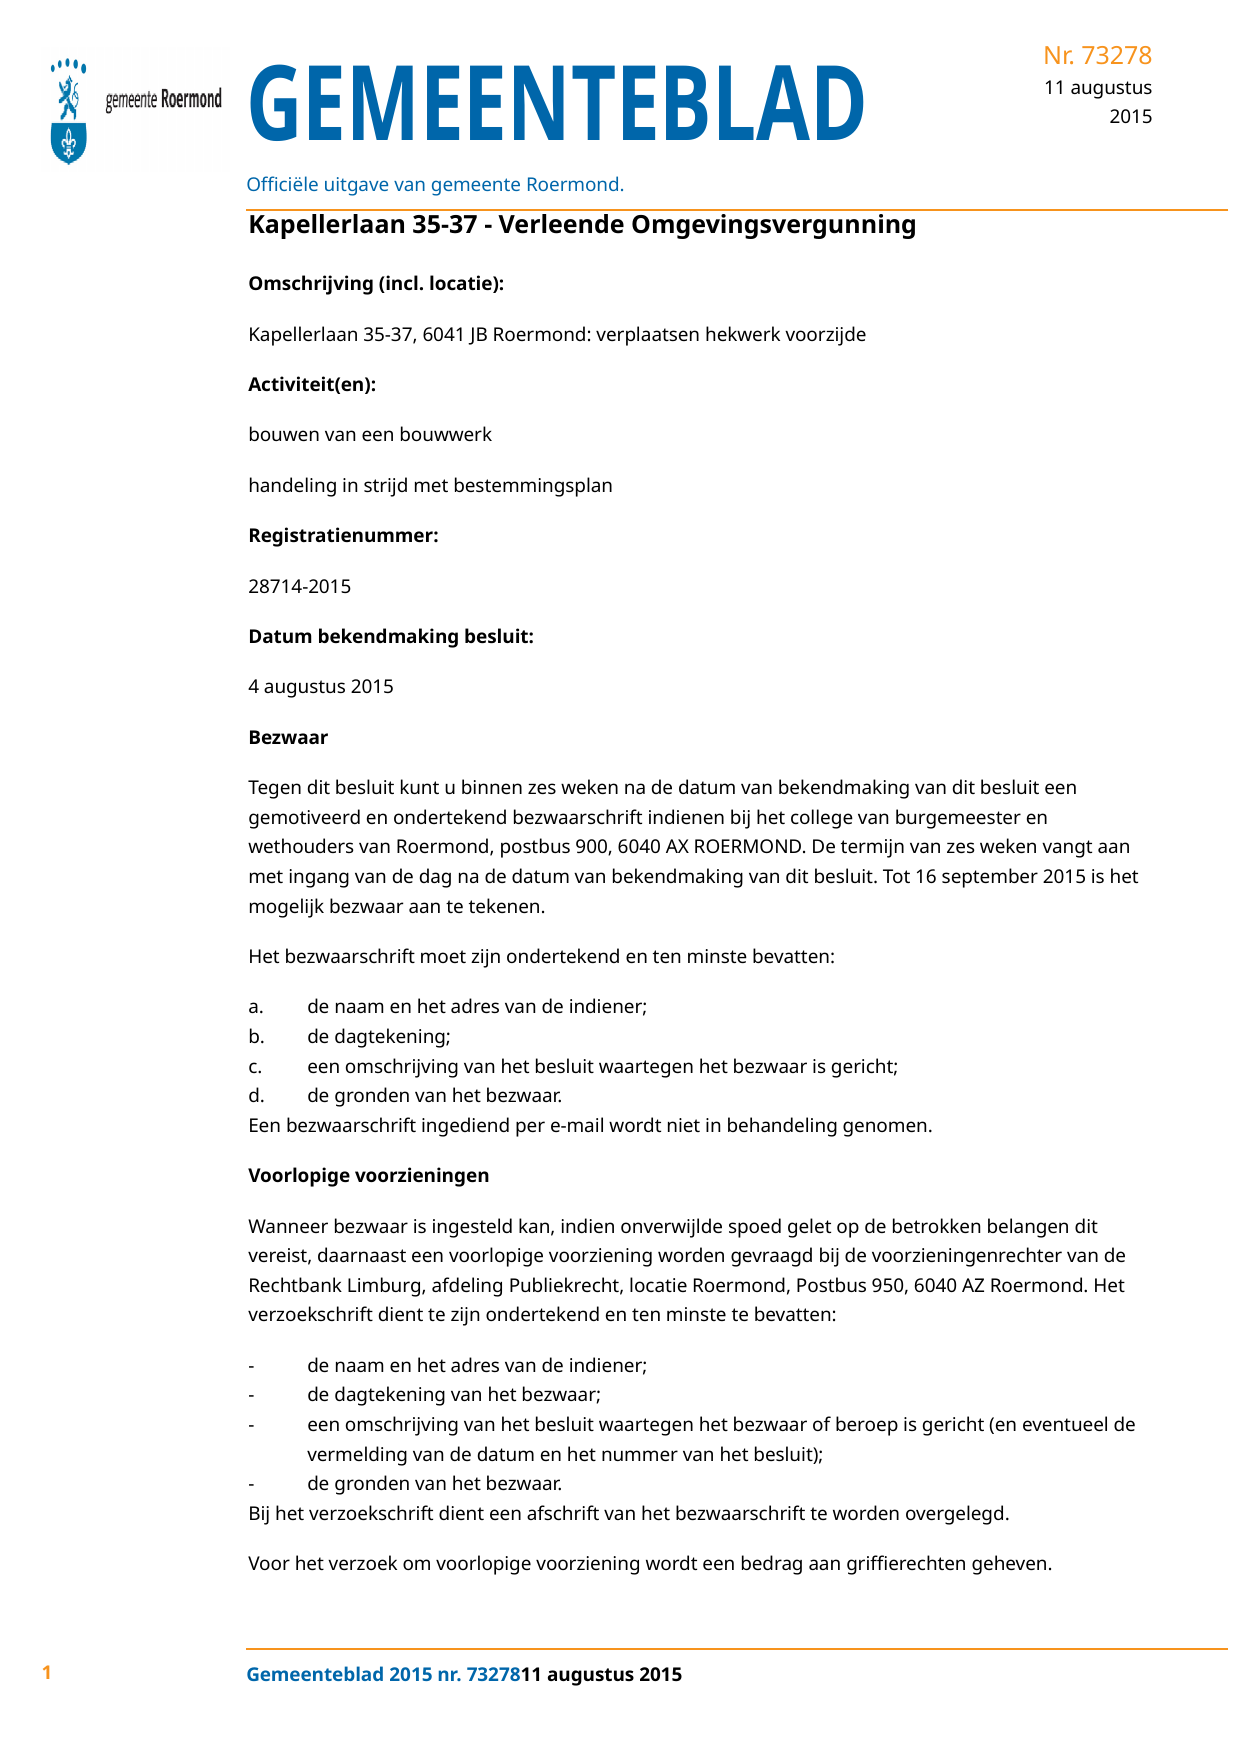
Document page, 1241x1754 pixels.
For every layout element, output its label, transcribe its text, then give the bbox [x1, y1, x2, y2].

text 4 augustus 2015 [248, 674, 1152, 699]
text Activiteit(en): [248, 371, 1152, 397]
text Wanneer bezwaar is ingesteld kan, indien onverwijlde spoed gelet op de betrokken belangen dit vereist, daarnaast een voorlopige voorziening worden gevraagd bij de voorzieningenrechter van de Rechtbank Limburg, afdeling Publiekrecht, locatie Roermond, Postbus 950, 6040 AZ Roermond. Het verzoekschrift dient te zijn ondertekend en ten minste te bevatten: [248, 1213, 1152, 1327]
list de gronden van het bezwaar. [248, 1082, 1152, 1108]
text Kapellerlaan 35-37 - Verleende Omgevingsvergunning [248, 211, 1152, 241]
text handeling in strijd met bestemmingsplan [248, 472, 1152, 498]
text bouwen van een bouwwerk [248, 422, 1152, 447]
text Voor het verzoek om voorlopige voorziening wordt een bedrag aan griffierechten geheven. [248, 1550, 1152, 1576]
text Registratienummer: [248, 522, 1152, 548]
text Voorlopige voorzieningen [248, 1162, 1152, 1188]
list een omschrijving van het besluit waartegen het bezwaar is gericht; [248, 1053, 1152, 1078]
text Tegen dit besluit kunt u binnen zes weken na de datum van bekendmaking van dit besluit een gemotiveerd en ondertekend bezwaarschrift indienen bij het college van burgemeester en wethouders van Roermond, postbus 900, 6040 AX ROERMOND. De termijn van zes weken vangt aan met ingang van de dag na de datum van bekendmaking van dit besluit. Tot 16 september 2015 is het mogelijk bezwaar aan te tekenen. [248, 774, 1152, 918]
text Datum bekendmaking besluit: [248, 623, 1152, 649]
text Een bezwaarschrift ingediend per e-mail wordt niet in behandeling genomen. [248, 1112, 1152, 1138]
picture [41, 47, 231, 172]
list de dagtekening van het bezwaar; [248, 1382, 1152, 1407]
text Het bezwaarschrift moet zijn ondertekend en ten minste bevatten: [248, 943, 1152, 969]
text Omschrijving (incl. locatie): [248, 270, 1152, 296]
text 28714-2015 [248, 573, 1152, 598]
text Kapellerlaan 35-37, 6041 JB Roermond: verplaatsen hekwerk voorzijde [248, 321, 1152, 346]
text Bij het verzoekschrift dient een afschrift van het bezwaarschrift te worden overgelegd. [248, 1500, 1152, 1526]
list de gronden van het bezwaar. [248, 1470, 1152, 1496]
list de naam en het adres van de indiener; [248, 994, 1152, 1019]
list de dagtekening; [248, 1023, 1152, 1049]
list een omschrijving van het besluit waartegen het bezwaar of beroep is gericht (en eventueel de vermelding van de datum en het nummer van het besluit); [248, 1411, 1152, 1466]
list de naam en het adres van de indiener; [248, 1352, 1152, 1378]
text Bezwaar [248, 724, 1152, 750]
